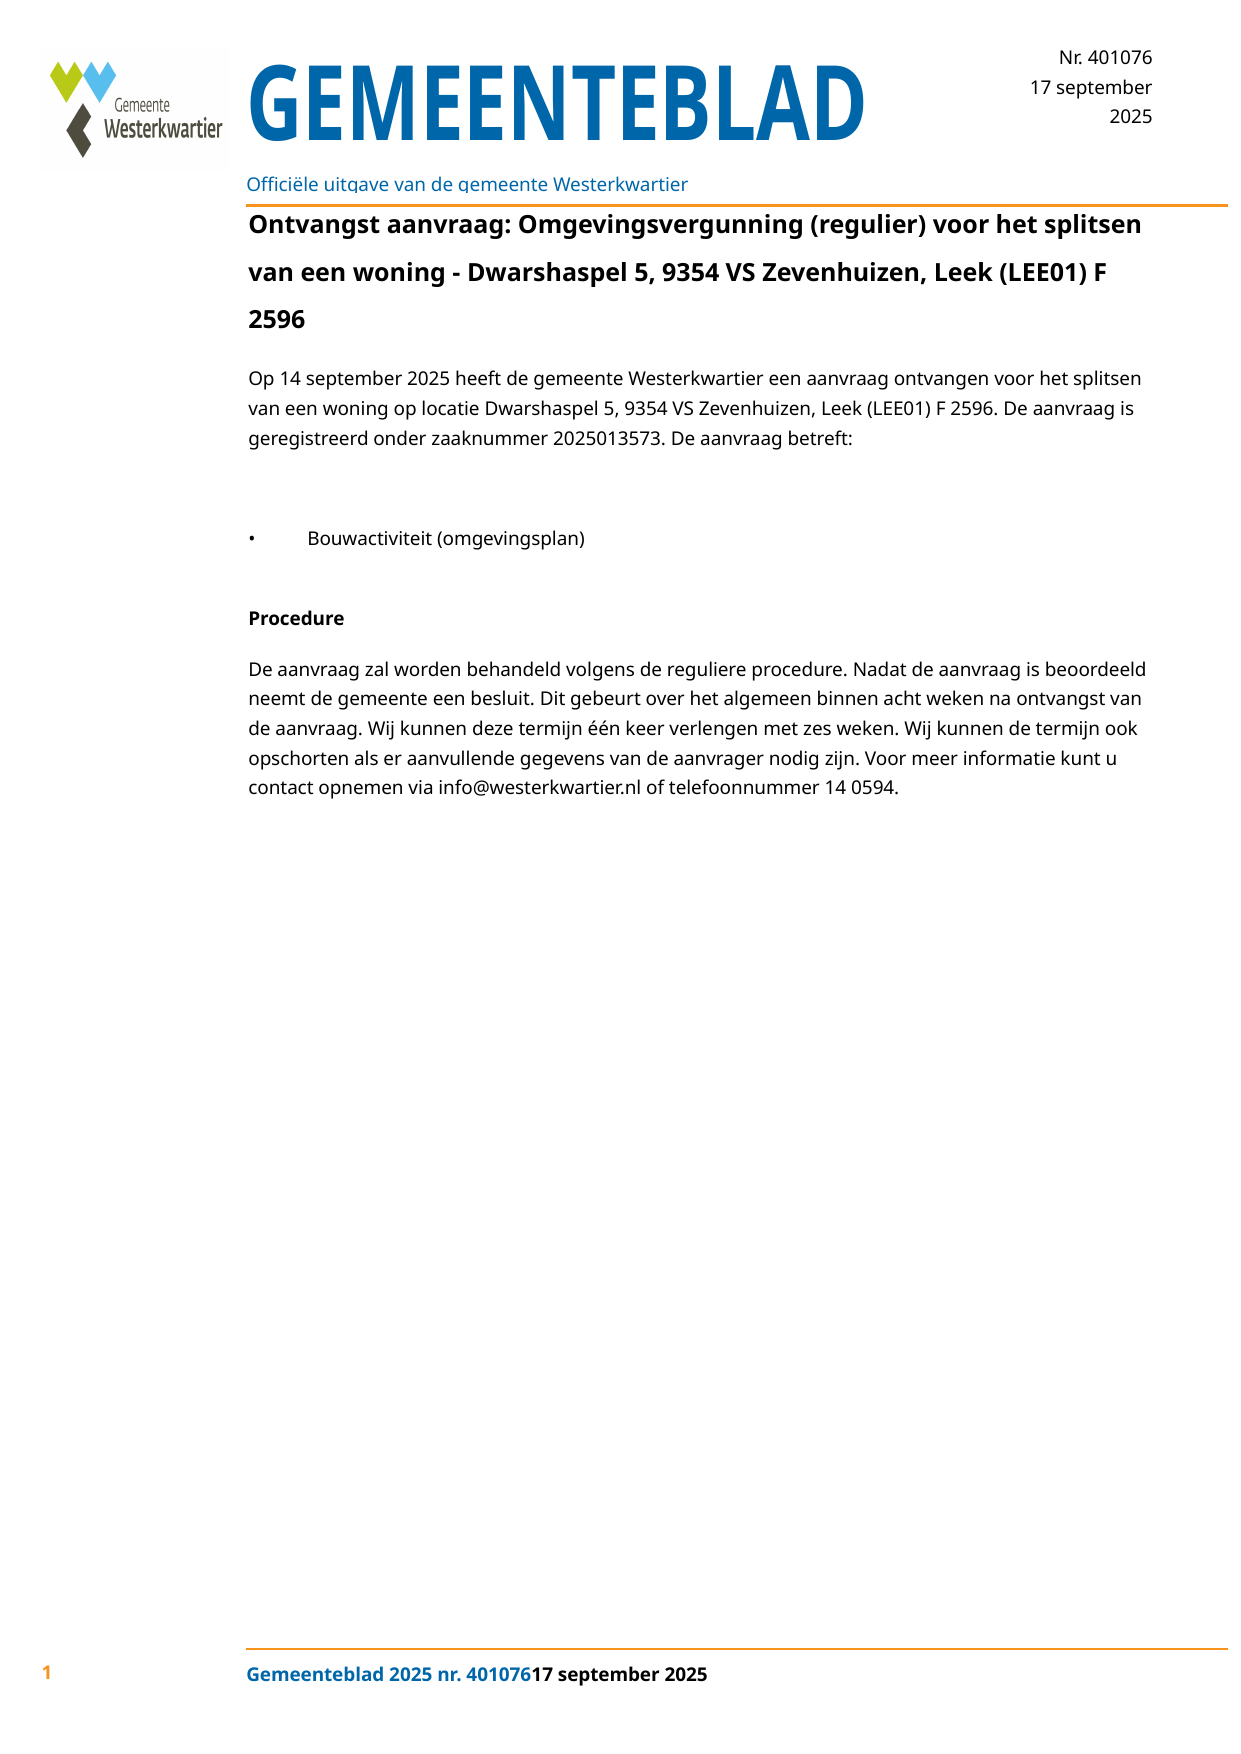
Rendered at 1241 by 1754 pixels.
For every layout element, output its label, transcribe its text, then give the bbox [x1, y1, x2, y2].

text Op 14 september 2025 heeft de gemeente Westerkwartier een aanvraag ontvangen voor het splitsen van een woning op locatie Dwarshaspel 5, 9354 VS Zevenhuizen, Leek (LEE01) F 2596. De aanvraag is geregistreerd onder zaaknummer 2025013573. De aanvraag betreft: [248, 366, 1152, 450]
list Bouwactiviteit (omgevingsplan) [248, 526, 1152, 551]
text Ontvangst aanvraag: Omgevingsvergunning (regulier) voor het splitsen van een woning - Dwarshaspel 5, 9354 VS Zevenhuizen, Leek (LEE01) F 2596 [248, 207, 1152, 336]
picture [41, 47, 231, 172]
text De aanvraag zal worden behandeld volgens de reguliere procedure. Nadat de aanvraag is beoordeeld neemt de gemeente een besluit. Dit gebeurt over het algemeen binnen acht weken na ontvangst van de aanvraag. Wij kunnen deze termijn één keer verlengen met zes weken. Wij kunnen de termijn ook opschorten als er aanvullende gegevens van de aanvrager nodig zijn. Voor meer informatie kunt u contact opnemen via info@westerkwartier.nl of telefoonnummer 14 0594. [248, 656, 1152, 800]
text Procedure [248, 606, 1152, 631]
